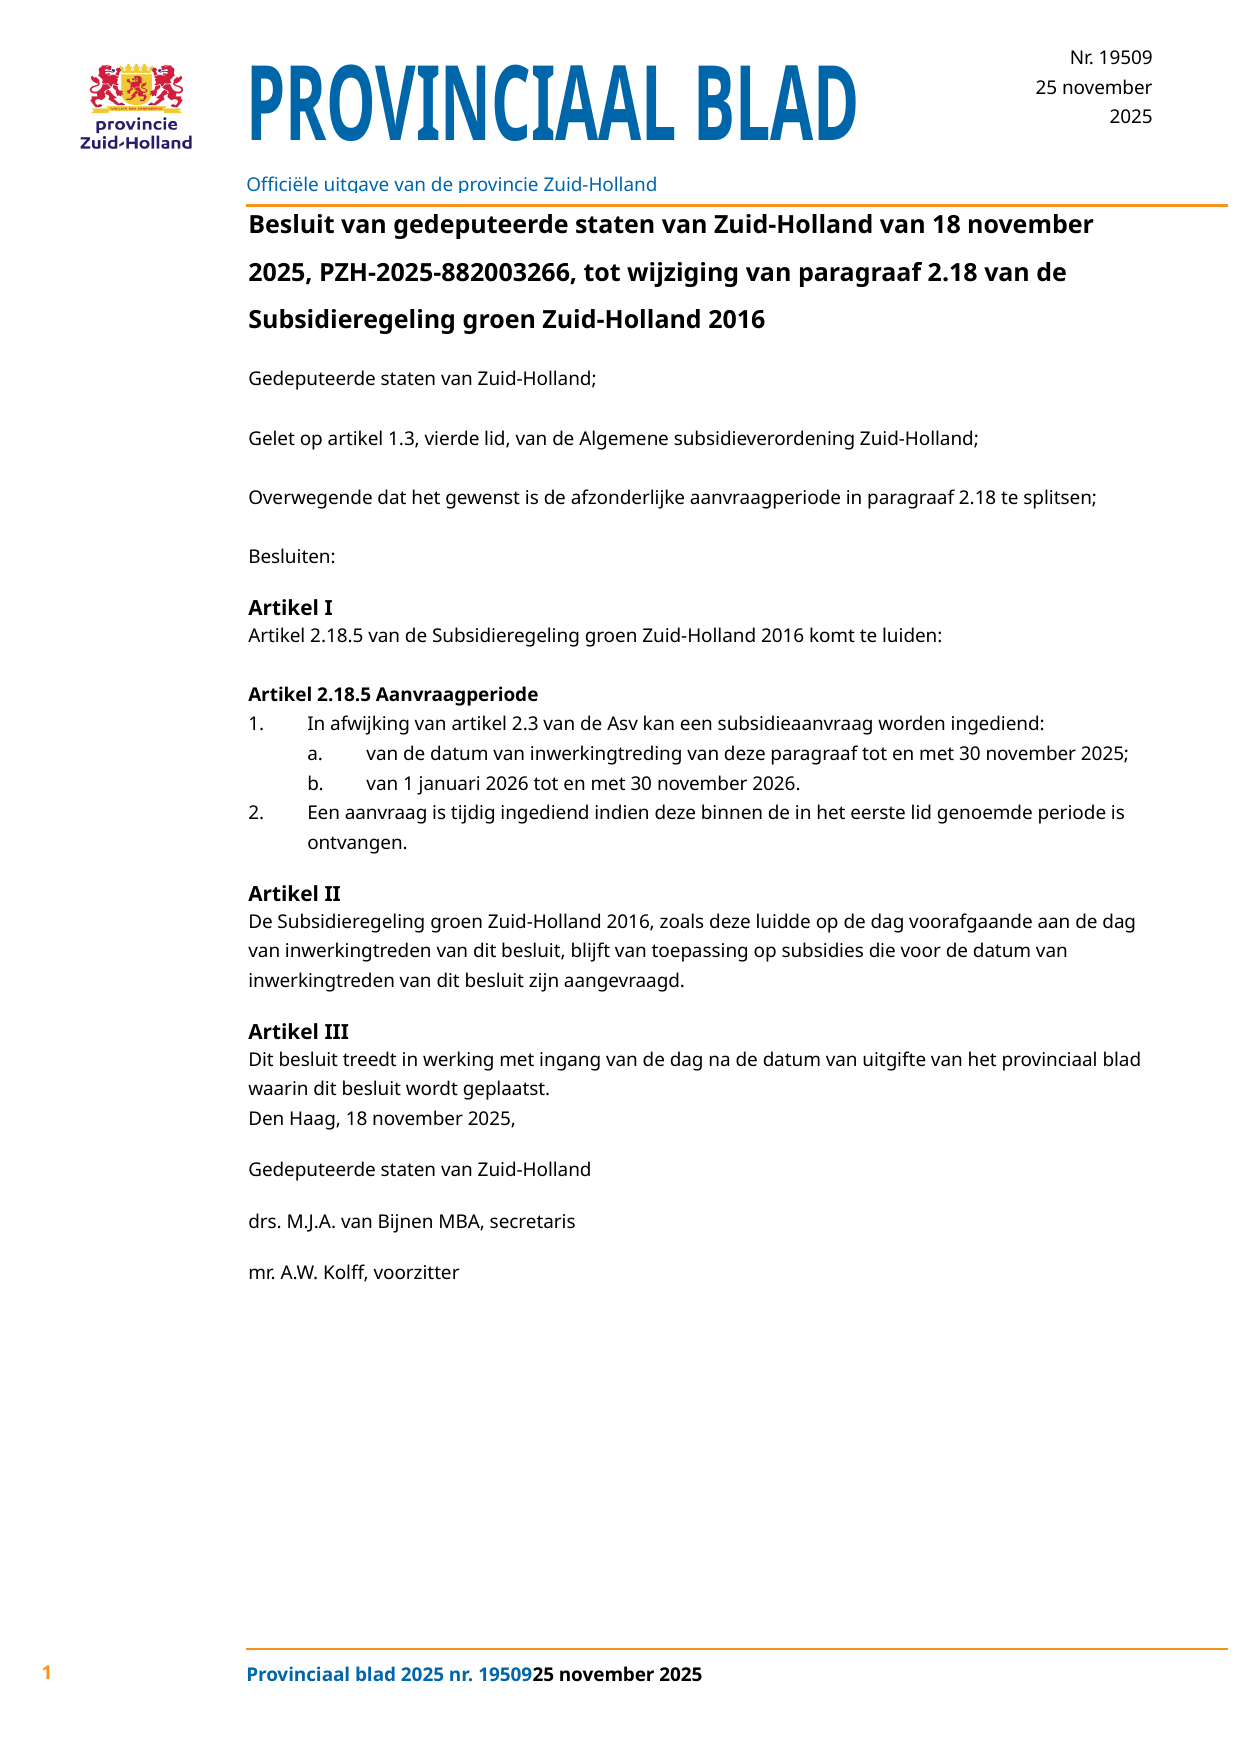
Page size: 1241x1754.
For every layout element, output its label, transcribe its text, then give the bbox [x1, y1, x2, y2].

text Den Haag, 18 november 2025, [248, 1105, 1152, 1131]
text Artikel 2.18.5 van de Subsidieregeling groen Zuid-Holland 2016 komt te luiden: [248, 622, 1152, 648]
text drs. M.J.A. van Bijnen MBA, secretaris [248, 1208, 1152, 1234]
text mr. A.W. Kolff, voorzitter [248, 1259, 1152, 1285]
text Dit besluit treedt in werking met ingang van de dag na de datum van uitgifte van het provinciaal blad waarin dit besluit wordt geplaatst. [248, 1046, 1152, 1101]
text Besluit van gedeputeerde staten van Zuid-Holland van 18 november 2025, PZH-2025-882003266, tot wijziging van paragraaf 2.18 van de Subsidieregeling groen Zuid-Holland 2016 [248, 207, 1152, 336]
picture [41, 47, 231, 172]
text Artikel III [248, 1017, 1152, 1046]
list In afwijking van artikel 2.3 van de Asv kan een subsidieaanvraag worden ingediend: [248, 711, 1152, 736]
text Gedeputeerde staten van Zuid-Holland [248, 1156, 1152, 1182]
list van 1 januari 2026 tot en met 30 november 2026. [307, 770, 1152, 796]
list van de datum van inwerkingtreding van deze paragraaf tot en met 30 november 2025; [307, 740, 1152, 766]
text Artikel I [248, 593, 1152, 622]
text Gelet op artikel 1.3, vierde lid, van de Algemene subsidieverordening Zuid-Holland; [248, 425, 1152, 450]
text Overwegende dat het gewenst is de afzonderlijke aanvraagperiode in paragraaf 2.18 te splitsen; [248, 484, 1152, 509]
text Artikel II [248, 879, 1152, 908]
text Gedeputeerde staten van Zuid-Holland; [248, 366, 1152, 391]
text De Subsidieregeling groen Zuid-Holland 2016, zoals deze luidde op de dag voorafgaande aan de dag van inwerkingtreden van dit besluit, blijft van toepassing op subsidies die voor de datum van inwerkingtreden van dit besluit zijn aangevraagd. [248, 908, 1152, 993]
list Een aanvraag is tijdig ingediend indien deze binnen de in het eerste lid genoemde periode is ontvangen. [248, 799, 1152, 855]
text Artikel 2.18.5 Aanvraagperiode [248, 681, 1152, 707]
text Besluiten: [248, 543, 1152, 569]
